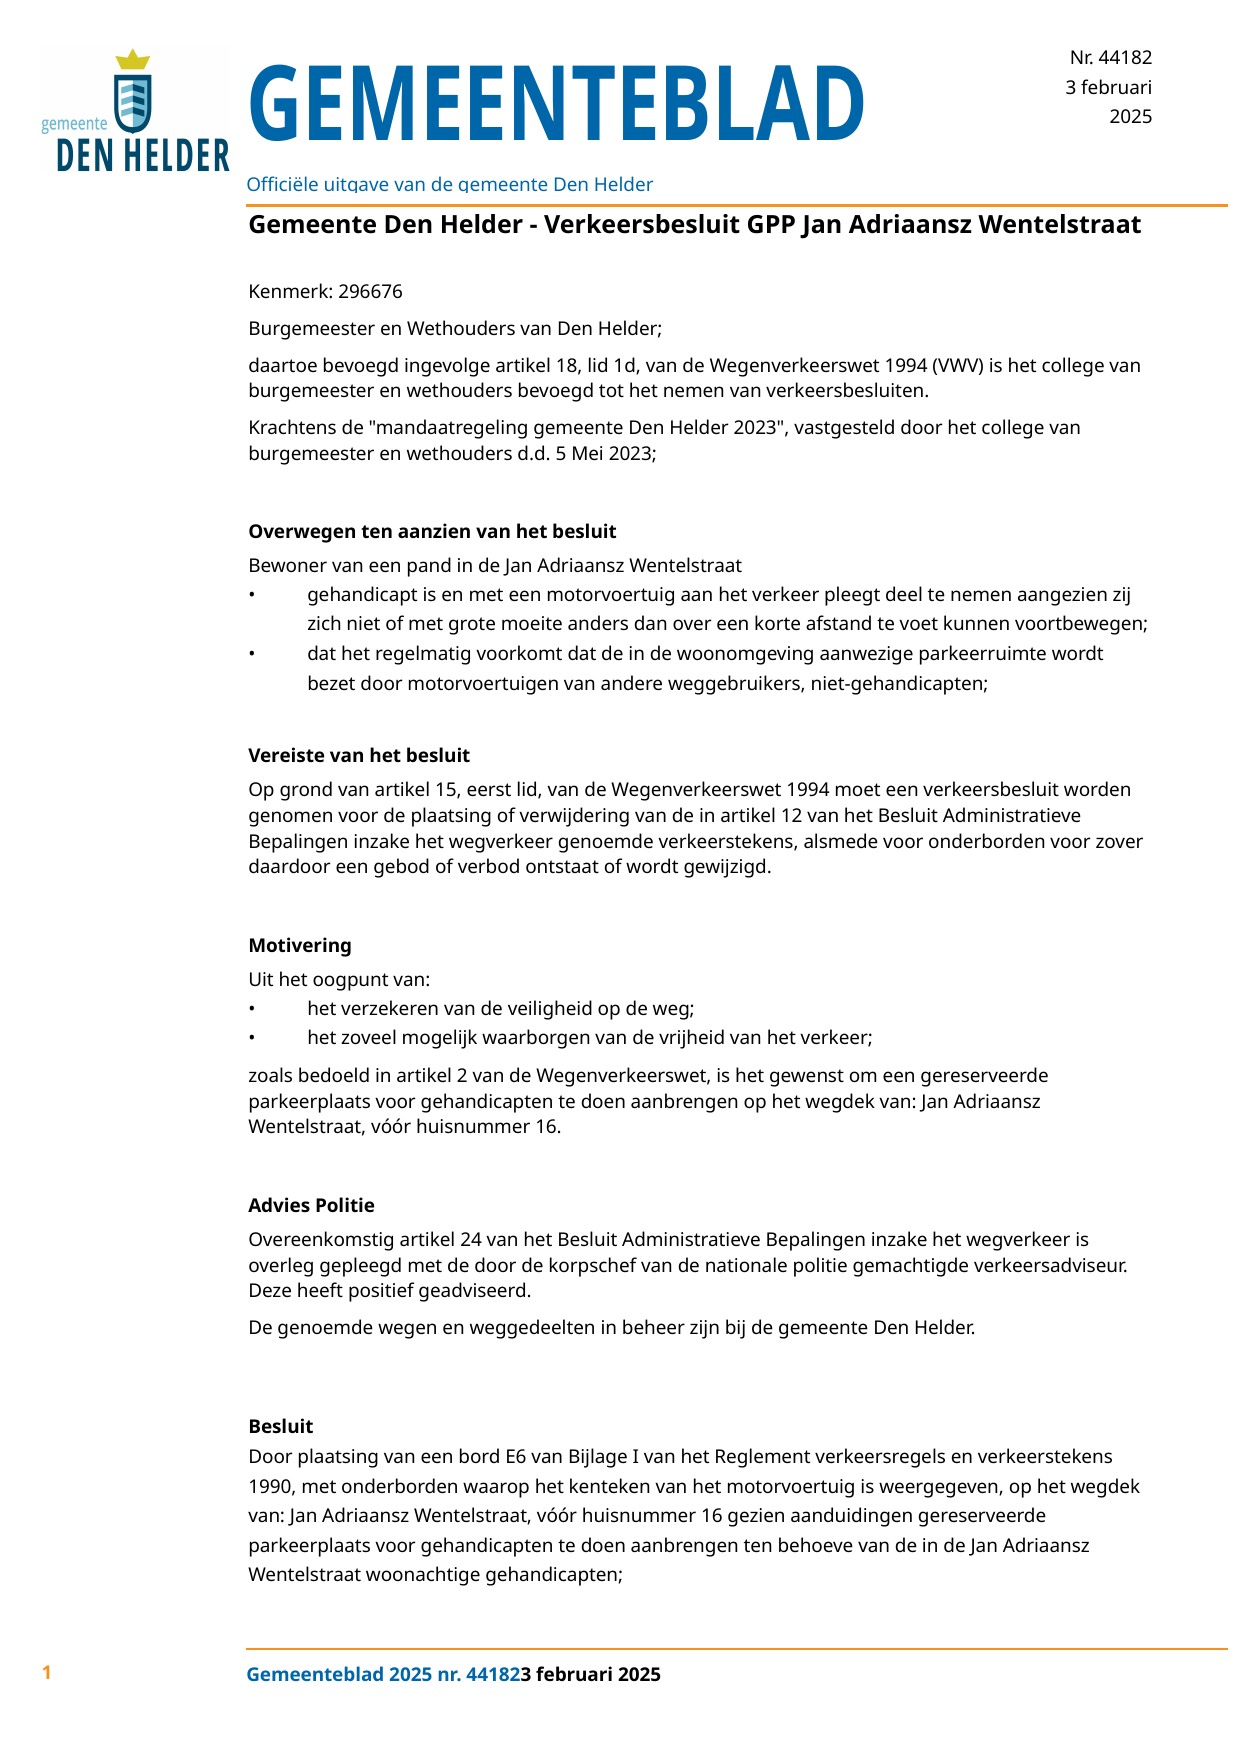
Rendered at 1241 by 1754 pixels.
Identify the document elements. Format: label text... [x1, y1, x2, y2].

text Op grond van artikel 15, eerst lid, van de Wegenverkeerswet 1994 moet een verkeersbesluit worden genomen voor de plaatsing of verwijdering van de in artikel 12 van het Besluit Administratieve Bepalingen inzake het wegverkeer genoemde verkeerstekens, alsmede voor onderborden voor zover daardoor een gebod of verbod ontstaat of wordt gewijzigd. [248, 777, 1152, 879]
text Motivering [248, 932, 1152, 958]
text zoals bedoeld in artikel 2 van de Wegenverkeerswet, is het gewenst om een gereserveerde parkeerplaats voor gehandicapten te doen aanbrengen op het wegdek van: Jan Adriaansz Wentelstraat, vóór huisnummer 16. [248, 1062, 1152, 1139]
picture [182, 144, 187, 165]
picture [63, 144, 68, 165]
list dat het regelmatig voorkomt dat de in de woonomgeving aanwezige parkeerruimte wordt bezet door motorvoertuigen van andere weggebruikers, niet-gehandicapten; [248, 640, 1152, 696]
picture [100, 154, 106, 172]
text Door plaatsing van een bord E6 van Bijlage I van het Reglement verkeersregels en verkeerstekens 1990, met onderborden waarop het kenteken van het motorvoertuig is weergegeven, op het wegdek van: Jan Adriaansz Wentelstraat, vóór huisnummer 16 gezien aanduidingen gereserveerde parkeerplaats voor gehandicapten te doen aanbrengen ten behoeve van de in de Jan Adriaansz Wentelstraat woonachtige gehandicapten; [248, 1443, 1152, 1587]
text Uit het oogpunt van: [248, 966, 1152, 992]
text Burgemeester en Wethouders van Den Helder; [248, 315, 1152, 341]
picture [130, 157, 135, 172]
text Kenmerk: 296676 [248, 279, 1152, 304]
text Besluit [248, 1414, 1152, 1439]
text Krachtens de "mandaatregeling gemeente Den Helder 2023", vastgesteld door het college van burgemeester en wethouders d.d. 5 Mei 2023; [248, 414, 1152, 466]
picture [220, 160, 224, 172]
text De genoemde wegen en weggedeelten in beheer zijn bij de gemeente Den Helder. [248, 1314, 1152, 1340]
text daartoe bevoegd ingevolge artikel 18, lid 1d, van de Wegenverkeerswet 1994 (VWV) is het college van burgemeester en wethouders bevoegd tot het nemen van verkeersbesluiten. [248, 352, 1152, 403]
text Overeenkomstig artikel 24 van het Besluit Administratieve Bepalingen inzake het wegverkeer is overleg gepleegd met de door de korpschef van de nationale politie gemachtigde verkeersadviseur. Deze heeft positief geadviseerd. [248, 1226, 1152, 1303]
picture [41, 47, 231, 172]
list het zoveel mogelijk waarborgen van de vrijheid van het verkeer; [248, 1024, 1152, 1050]
text Advies Politie [248, 1192, 1152, 1218]
list het verzekeren van de veiligheid op de weg; [248, 995, 1152, 1020]
text Overwegen ten aanzien van het besluit [248, 519, 1152, 544]
text Vereiste van het besluit [248, 742, 1152, 768]
list gehandicapt is en met een motorvoertuig aan het verkeer pleegt deel te nemen aangezien zij zich niet of met grote moeite anders dan over een korte afstand te voet kunnen voortbewegen; [248, 581, 1152, 636]
text Bewoner van een pand in de Jan Adriaansz Wentelstraat [248, 553, 1152, 578]
text Gemeente Den Helder - Verkeersbesluit GPP Jan Adriaansz Wentelstraat [248, 207, 1152, 241]
